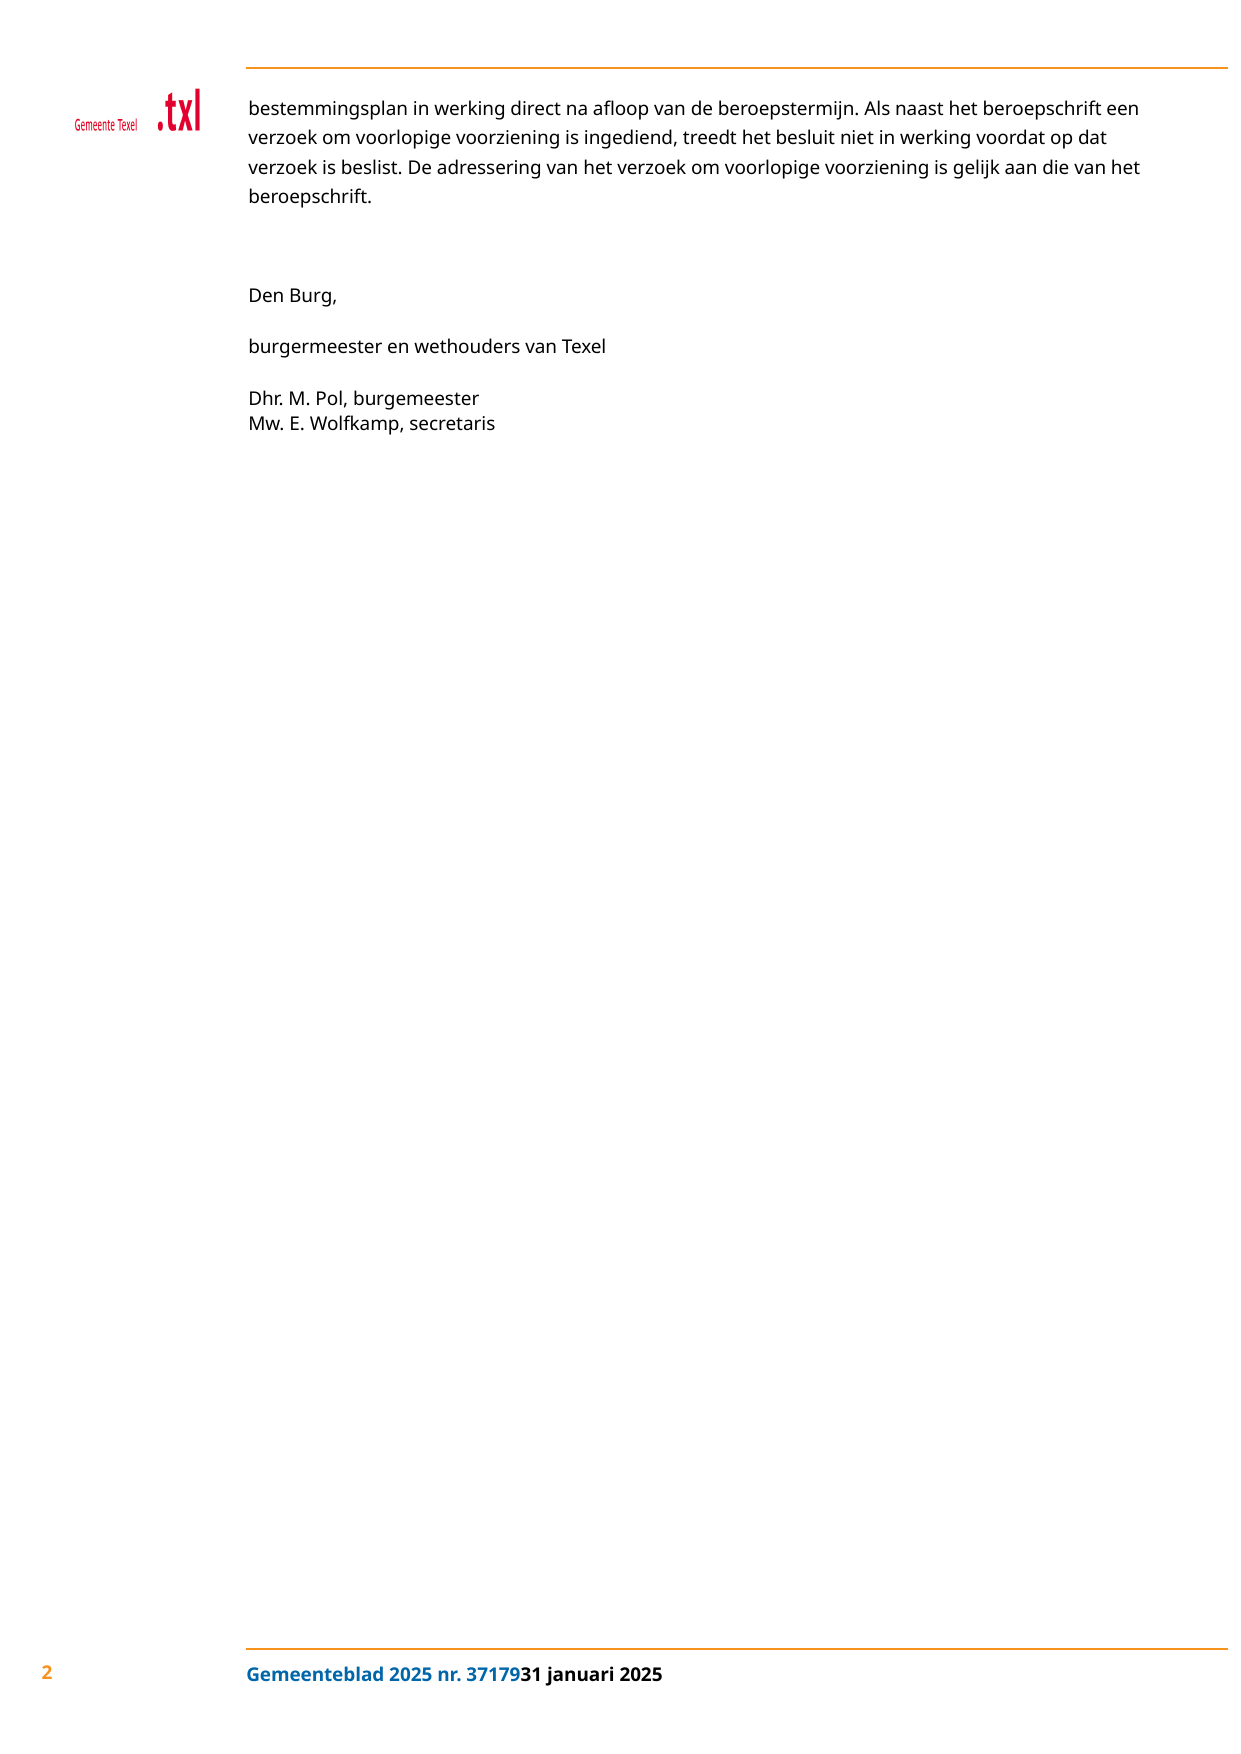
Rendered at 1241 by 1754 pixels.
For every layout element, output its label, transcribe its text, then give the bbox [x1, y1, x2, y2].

picture [41, 47, 231, 172]
text bestemmingsplan in werking direct na afloop van de beroepstermijn. Als naast het beroepschrift een verzoek om voorlopige voorziening is ingediend, treedt het besluit niet in werking voordat op dat verzoek is beslist. De adressering van het verzoek om voorlopige voorziening is gelijk aan die van het beroepschrift. [248, 95, 1152, 209]
text Den Burg, [248, 282, 1152, 307]
text Mw. E. Wolfkamp, secretaris [248, 410, 1152, 436]
text burgermeester en wethouders van Texel [248, 333, 1152, 359]
text Dhr. M. Pol, burgemeester [248, 385, 1152, 410]
